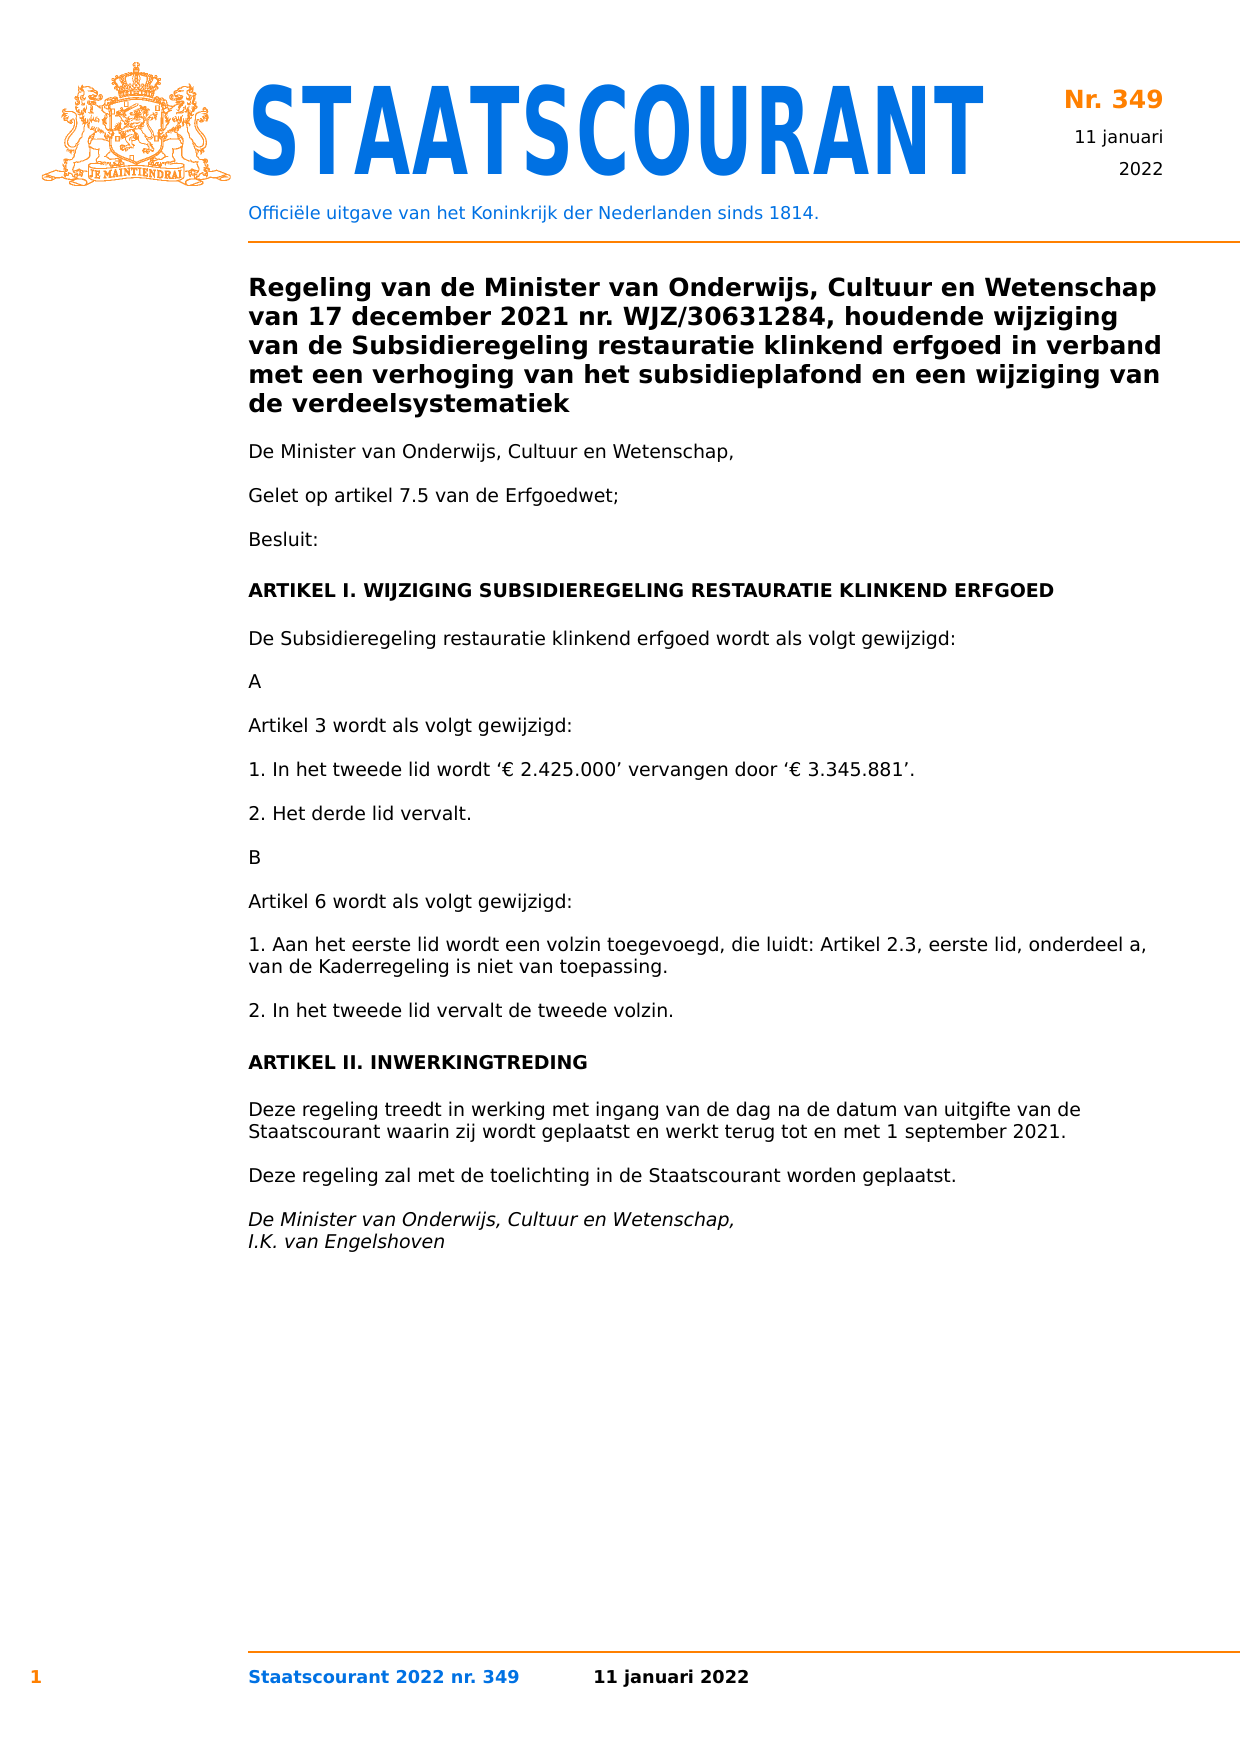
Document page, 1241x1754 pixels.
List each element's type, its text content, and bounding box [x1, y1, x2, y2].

subtitle Regeling van de Minister van Onderwijs, Cultuur en Wetenschap van 17 december 2021 nr. WJZ/30631284, houdende wijziging van de Subsidieregeling restauratie klinkend erfgoed in verband met een verhoging van het subsidieplafond en een wijziging van de verdeelsystematiek [248, 273, 1163, 419]
table_header STAATSCOURANT [248, 62, 998, 203]
table_cell Officiële uitgave van het Koninkrijk der Nederlanden sinds 1814. [248, 203, 1240, 241]
picture [41, 62, 231, 186]
text Deze regeling treedt in werking met ingang van de dag na de datum van uitgifte van de Staatscourant waarin zij wordt geplaatst en werkt terug tot en met 1 september 2021. [248, 1099, 1163, 1143]
text 1. In het tweede lid wordt ‘€ 2.425.000’ vervangen door ‘€ 3.345.881’. [248, 759, 1163, 781]
text 1. Aan het eerste lid wordt een volzin toegevoegd, die luidt: Artikel 2.3, eerste lid, onderdeel a, van de Kaderregeling is niet van toepassing. [248, 934, 1163, 978]
text B [248, 847, 1163, 869]
table_header [25, 62, 248, 241]
text 2. In het tweede lid vervalt de tweede volzin. [248, 1000, 1163, 1022]
text Gelet op artikel 7.5 van de Erfgoedwet; [248, 484, 1163, 507]
text Artikel 3 wordt als volgt gewijzigd: [248, 715, 1163, 737]
table_cell 11 januari [998, 121, 1240, 153]
text A [248, 671, 1163, 693]
text 2. Het derde lid vervalt. [248, 803, 1163, 825]
text De Minister van Onderwijs, Cultuur en Wetenschap, [248, 441, 1163, 463]
text Artikel 6 wordt als volgt gewijzigd: [248, 891, 1163, 912]
subtitle ARTIKEL II. INWERKINGTREDING [248, 1052, 1163, 1074]
text De Subsidieregeling restauratie klinkend erfgoed wordt als volgt gewijzigd: [248, 627, 1163, 649]
text Deze regeling zal met de toelichting in de Staatscourant worden geplaatst. [248, 1165, 1163, 1187]
table_cell 2022 [998, 153, 1240, 203]
subtitle ARTIKEL I. WIJZIGING SUBSIDIEREGELING RESTAURATIE KLINKEND ERFGOED [248, 580, 1163, 602]
text De Minister van Onderwijs, Cultuur en Wetenschap, I.K. van Engelshoven [248, 1209, 1163, 1253]
text Besluit: [248, 528, 1163, 550]
table_header Nr. 349 [998, 62, 1240, 121]
